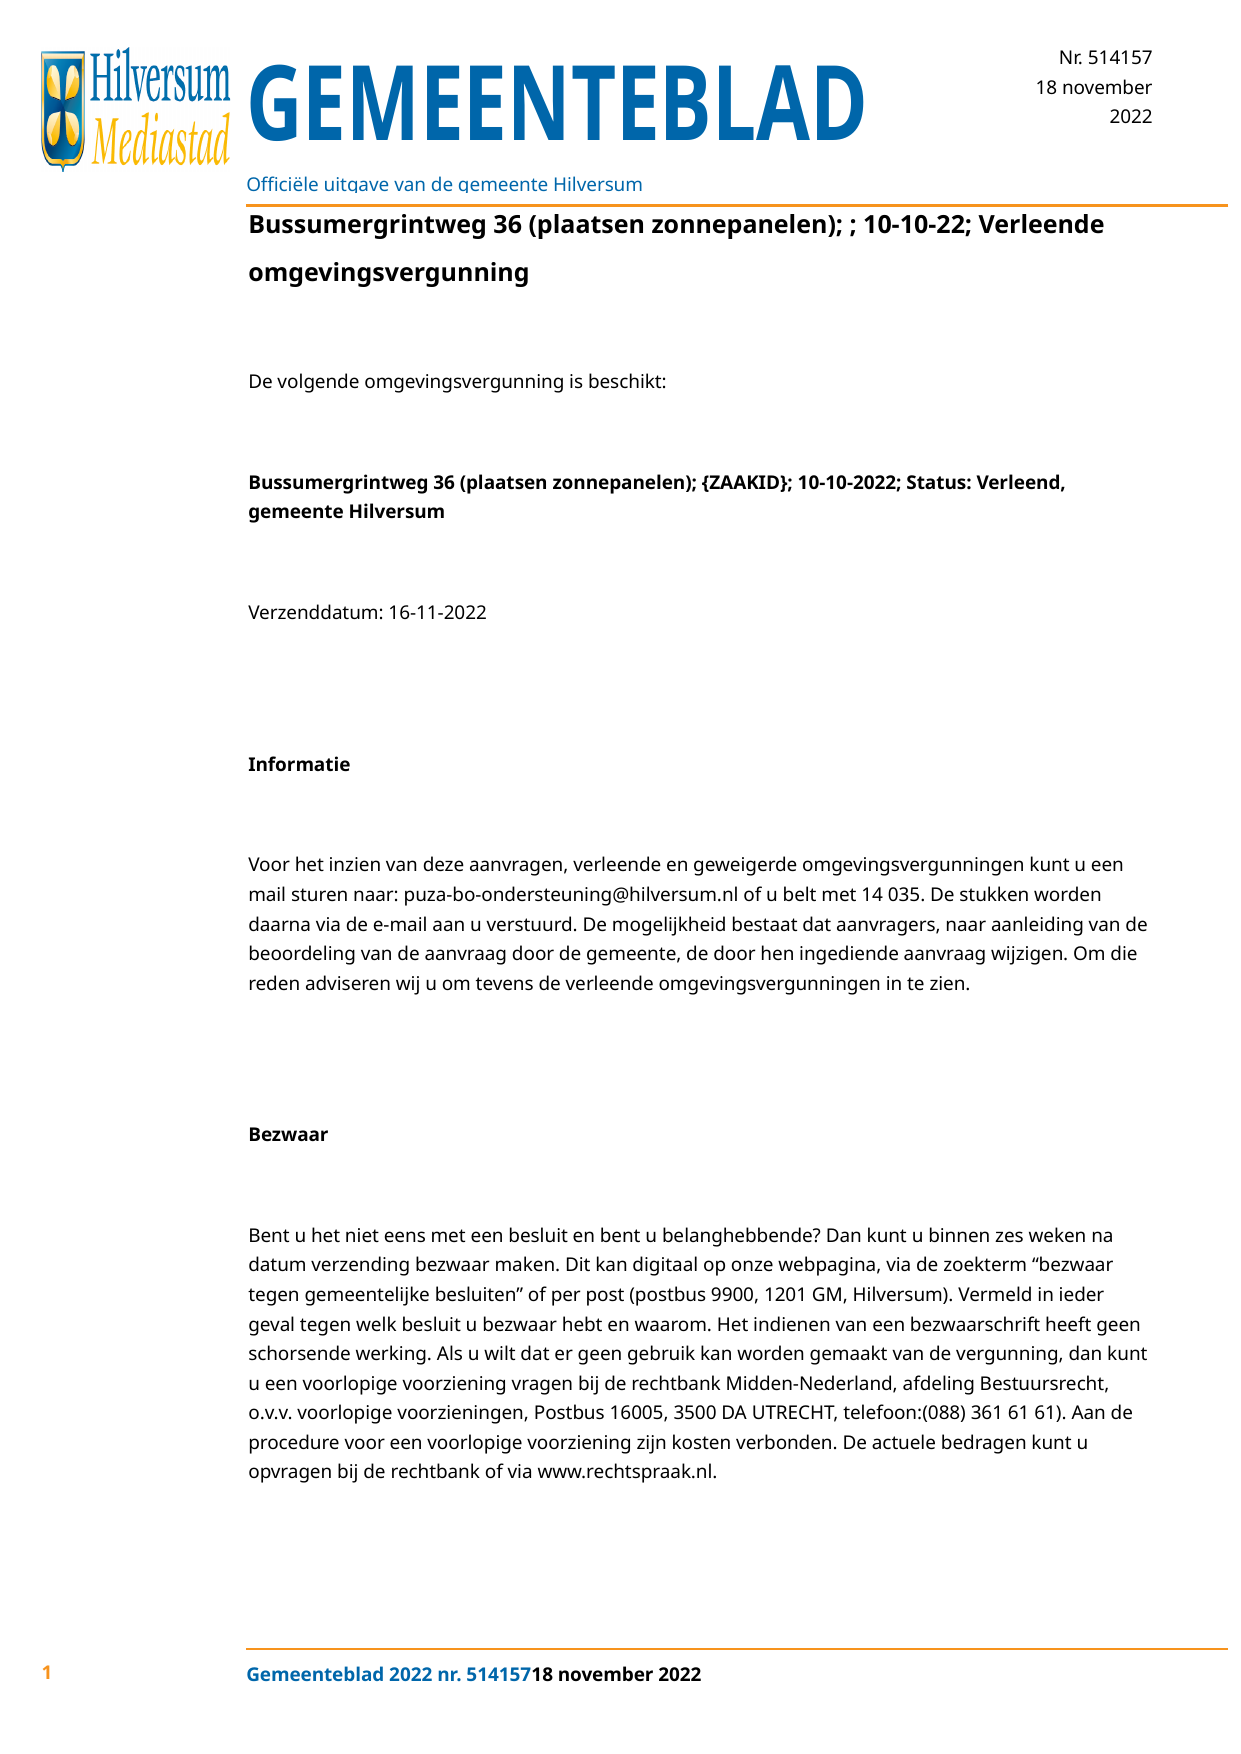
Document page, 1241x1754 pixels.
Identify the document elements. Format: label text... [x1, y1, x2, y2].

text Bussumergrintweg 36 (plaatsen zonnepanelen); {ZAAKID}; 10-10-2022; Status: Verleend, gemeente Hilversum [248, 469, 1152, 524]
text Bussumergrintweg 36 (plaatsen zonnepanelen); ; 10-10-22; Verleende omgevingsvergunning [248, 207, 1152, 288]
text Bezwaar [248, 1121, 1152, 1147]
text Bent u het niet eens met een besluit en bent u belanghebbende? Dan kunt u binnen zes weken na datum verzending bezwaar maken. Dit kan digitaal op onze webpagina, via de zoekterm “bezwaar tegen gemeentelijke besluiten” of per post (postbus 9900, 1201 GM, Hilversum). Vermeld in ieder geval tegen welk besluit u bezwaar hebt en waarom. Het indienen van een bezwaarschrift heeft geen schorsende werking. Als u wilt dat er geen gebruik kan worden gemaakt van de vergunning, dan kunt u een voorlopige voorziening vragen bij de rechtbank Midden-Nederland, afdeling Bestuursrecht, o.v.v. voorlopige voorzieningen, Postbus 16005, 3500 DA UTRECHT, telefoon:(088) 361 61 61). Aan de procedure voor een voorlopige voorziening zijn kosten verbonden. De actuele bedragen kunt u opvragen bij de rechtbank of via www.rechtspraak.nl. [248, 1222, 1152, 1484]
text Voor het inzien van deze aanvragen, verleende en geweigerde omgevingsvergunningen kunt u een mail sturen naar: puza-bo-ondersteuning@hilversum.nl of u belt met 14 035. De stukken worden daarna via de e-mail aan u verstuurd. De mogelijkheid bestaat dat aanvragers, naar aanleiding van de beoordeling van de aanvraag door de gemeente, de door hen ingediende aanvraag wijzigen. Om die reden adviseren wij u om tevens de verleende omgevingsvergunningen in te zien. [248, 852, 1152, 996]
picture [41, 47, 231, 172]
text Verzenddatum: 16-11-2022 [248, 599, 1152, 625]
text Informatie [248, 751, 1152, 777]
text De volgende omgevingsvergunning is beschikt: [248, 368, 1152, 394]
